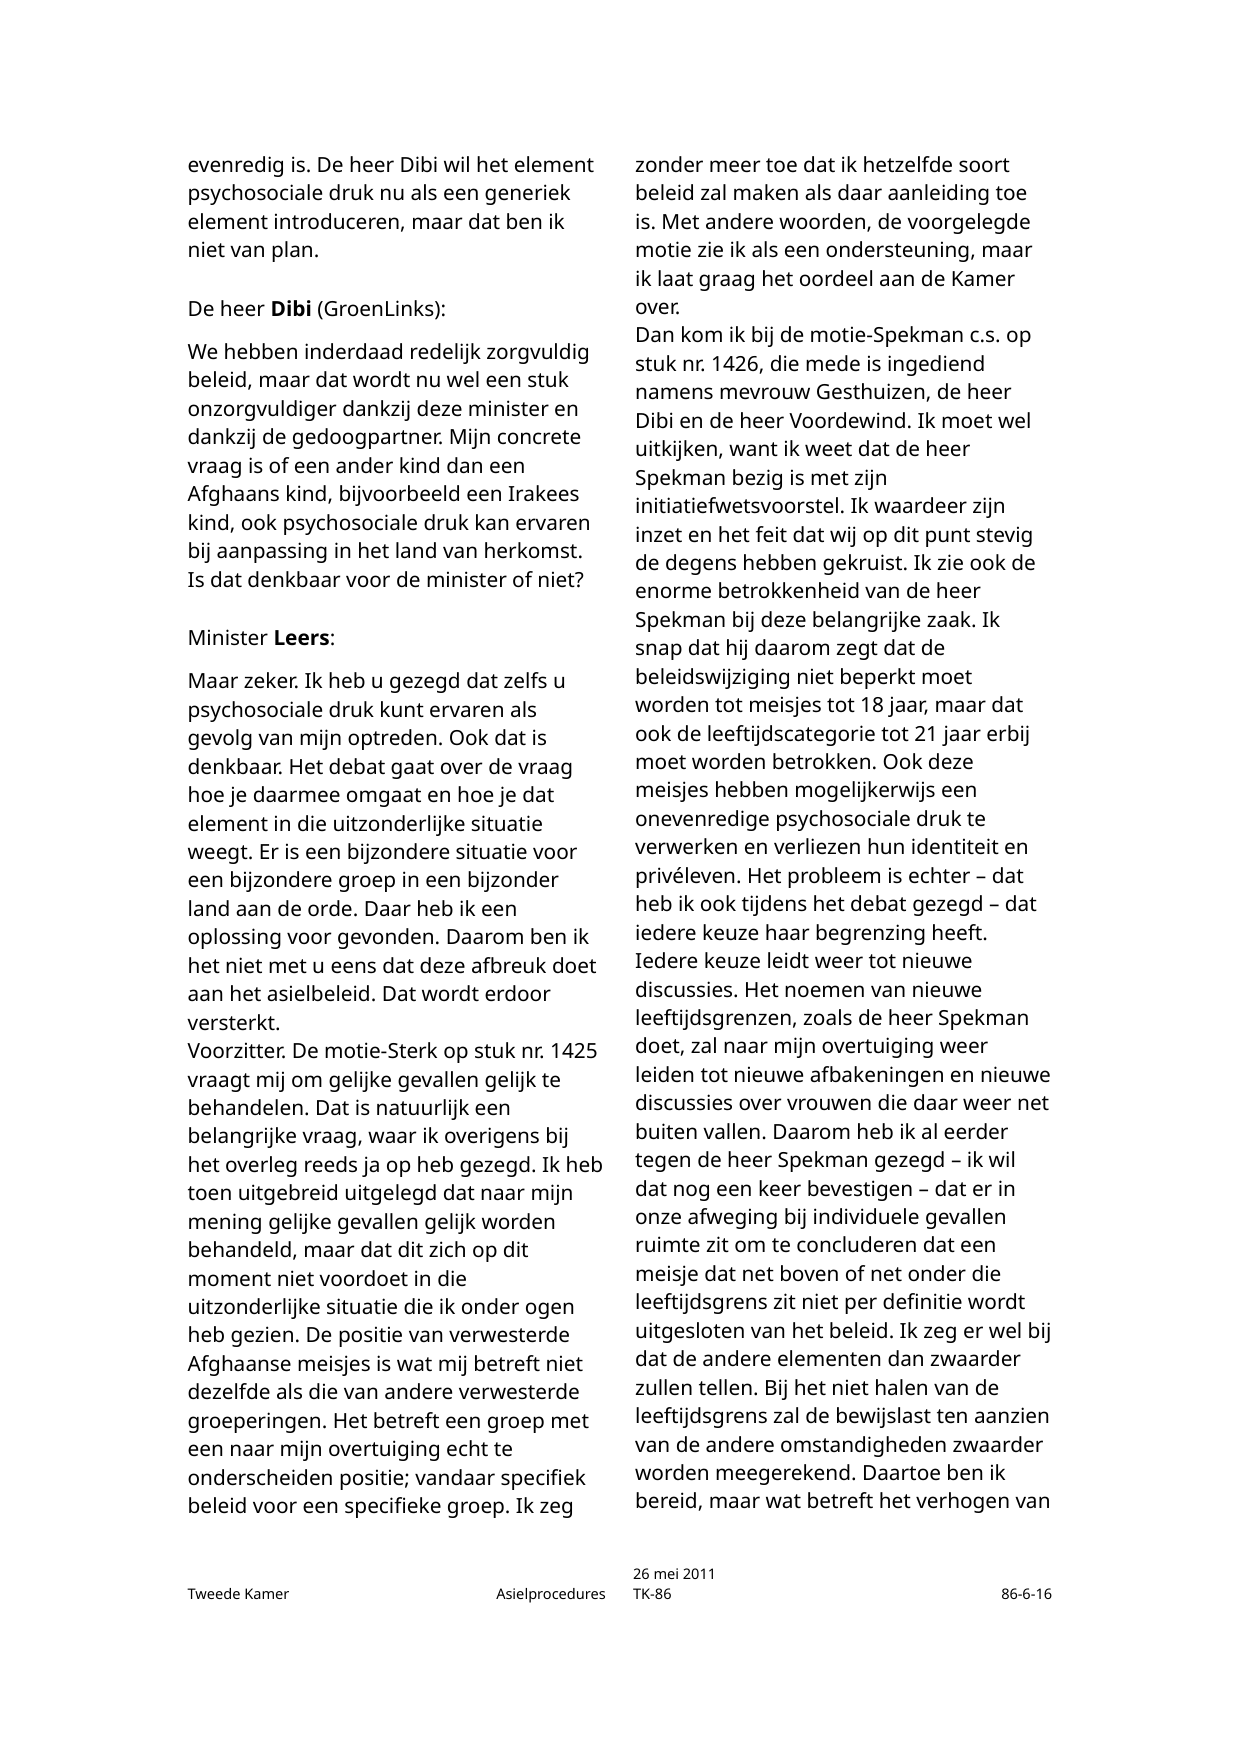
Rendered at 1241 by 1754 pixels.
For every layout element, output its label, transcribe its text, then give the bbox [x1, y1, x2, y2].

text Maar zeker. Ik heb u gezegd dat zelfs u psychosociale druk kunt ervaren als gevolg van mijn optreden. Ook dat is denkbaar. Het debat gaat over de vraag hoe je daarmee omgaat en hoe je dat element in die uitzonderlijke situatie weegt. Er is een bijzondere situatie voor een bijzondere groep in een bijzonder land aan de orde. Daar heb ik een oplossing voor gevonden. Daarom ben ik het niet met u eens dat deze afbreuk doet aan het asielbeleid. Dat wordt erdoor versterkt. [187, 667, 605, 1036]
text Minister Leers: [187, 623, 605, 652]
text evenredig is. De heer Dibi wil het element psychosociale druk nu als een generiek element introduceren, maar dat ben ik niet van plan. [187, 150, 605, 264]
text De heer Dibi (GroenLinks): [187, 294, 605, 322]
text Voorzitter. De motie-Sterk op stuk nr. 1425 vraagt mij om gelijke gevallen gelijk te behandelen. Dat is natuurlijk een belangrijke vraag, waar ik overigens bij het overleg reeds ja op heb gezegd. Ik heb toen uitgebreid uitgelegd dat naar mijn mening gelijke gevallen gelijk worden behandeld, maar dat dit zich op dit moment niet voordoet in die uitzonderlijke situatie die ik onder ogen heb gezien. De positie van verwesterde Afghaanse meisjes is wat mij betreft niet dezelfde als die van andere verwesterde groeperingen. Het betreft een groep met een naar mijn overtuiging echt te onderscheiden positie; vandaar specifiek beleid voor een specifieke groep. Ik zeg [187, 1036, 605, 1520]
text zonder meer toe dat ik hetzelfde soort beleid zal maken als daar aanleiding toe is. Met andere woorden, de voorgelegde motie zie ik als een ondersteuning, maar ik laat graag het oordeel aan de Kamer over. [635, 150, 1053, 321]
text Dan kom ik bij de motie-Spekman c.s. op stuk nr. 1426, die mede is ingediend namens mevrouw Gesthuizen, de heer Dibi en de heer Voordewind. Ik moet wel uitkijken, want ik weet dat de heer Spekman bezig is met zijn initiatiefwetsvoorstel. Ik waardeer zijn inzet en het feit dat wij op dit punt stevig de degens hebben gekruist. Ik zie ook de enorme betrokkenheid van de heer Spekman bij deze belangrijke zaak. Ik snap dat hij daarom zegt dat de beleidswijziging niet beperkt moet worden tot meisjes tot 18 jaar, maar dat ook de leeftijdscategorie tot 21 jaar erbij moet worden betrokken. Ook deze meisjes hebben mogelijkerwijs een onevenredige psychosociale druk te verwerken en verliezen hun identiteit en privéleven. Het probleem is echter – dat heb ik ook tijdens het debat gezegd – dat iedere keuze haar begrenzing heeft. Iedere keuze leidt weer tot nieuwe discussies. Het noemen van nieuwe leeftijdsgrenzen, zoals de heer Spekman doet, zal naar mijn overtuiging weer leiden tot nieuwe afbakeningen en nieuwe discussies over vrouwen die daar weer net buiten vallen. Daarom heb ik al eerder tegen de heer Spekman gezegd – ik wil dat nog een keer bevestigen – dat er in onze afweging bij individuele gevallen ruimte zit om te concluderen dat een meisje dat net boven of net onder die leeftijdsgrens zit niet per definitie wordt uitgesloten van het beleid. Ik zeg er wel bij dat de andere elementen dan zwaarder zullen tellen. Bij het niet halen van de leeftijdsgrens zal de bewijslast ten aanzien van de andere omstandigheden zwaarder worden meegerekend. Daartoe ben ik bereid, maar wat betreft het verhogen van [635, 321, 1053, 1515]
text We hebben inderdaad redelijk zorgvuldig beleid, maar dat wordt nu wel een stuk onzorgvuldiger dankzij deze minister en dankzij de gedoogpartner. Mijn concrete vraag is of een ander kind dan een Afghaans kind, bijvoorbeeld een Irakees kind, ook psychosociale druk kan ervaren bij aanpassing in het land van herkomst. Is dat denkbaar voor de minister of niet? [187, 337, 605, 593]
